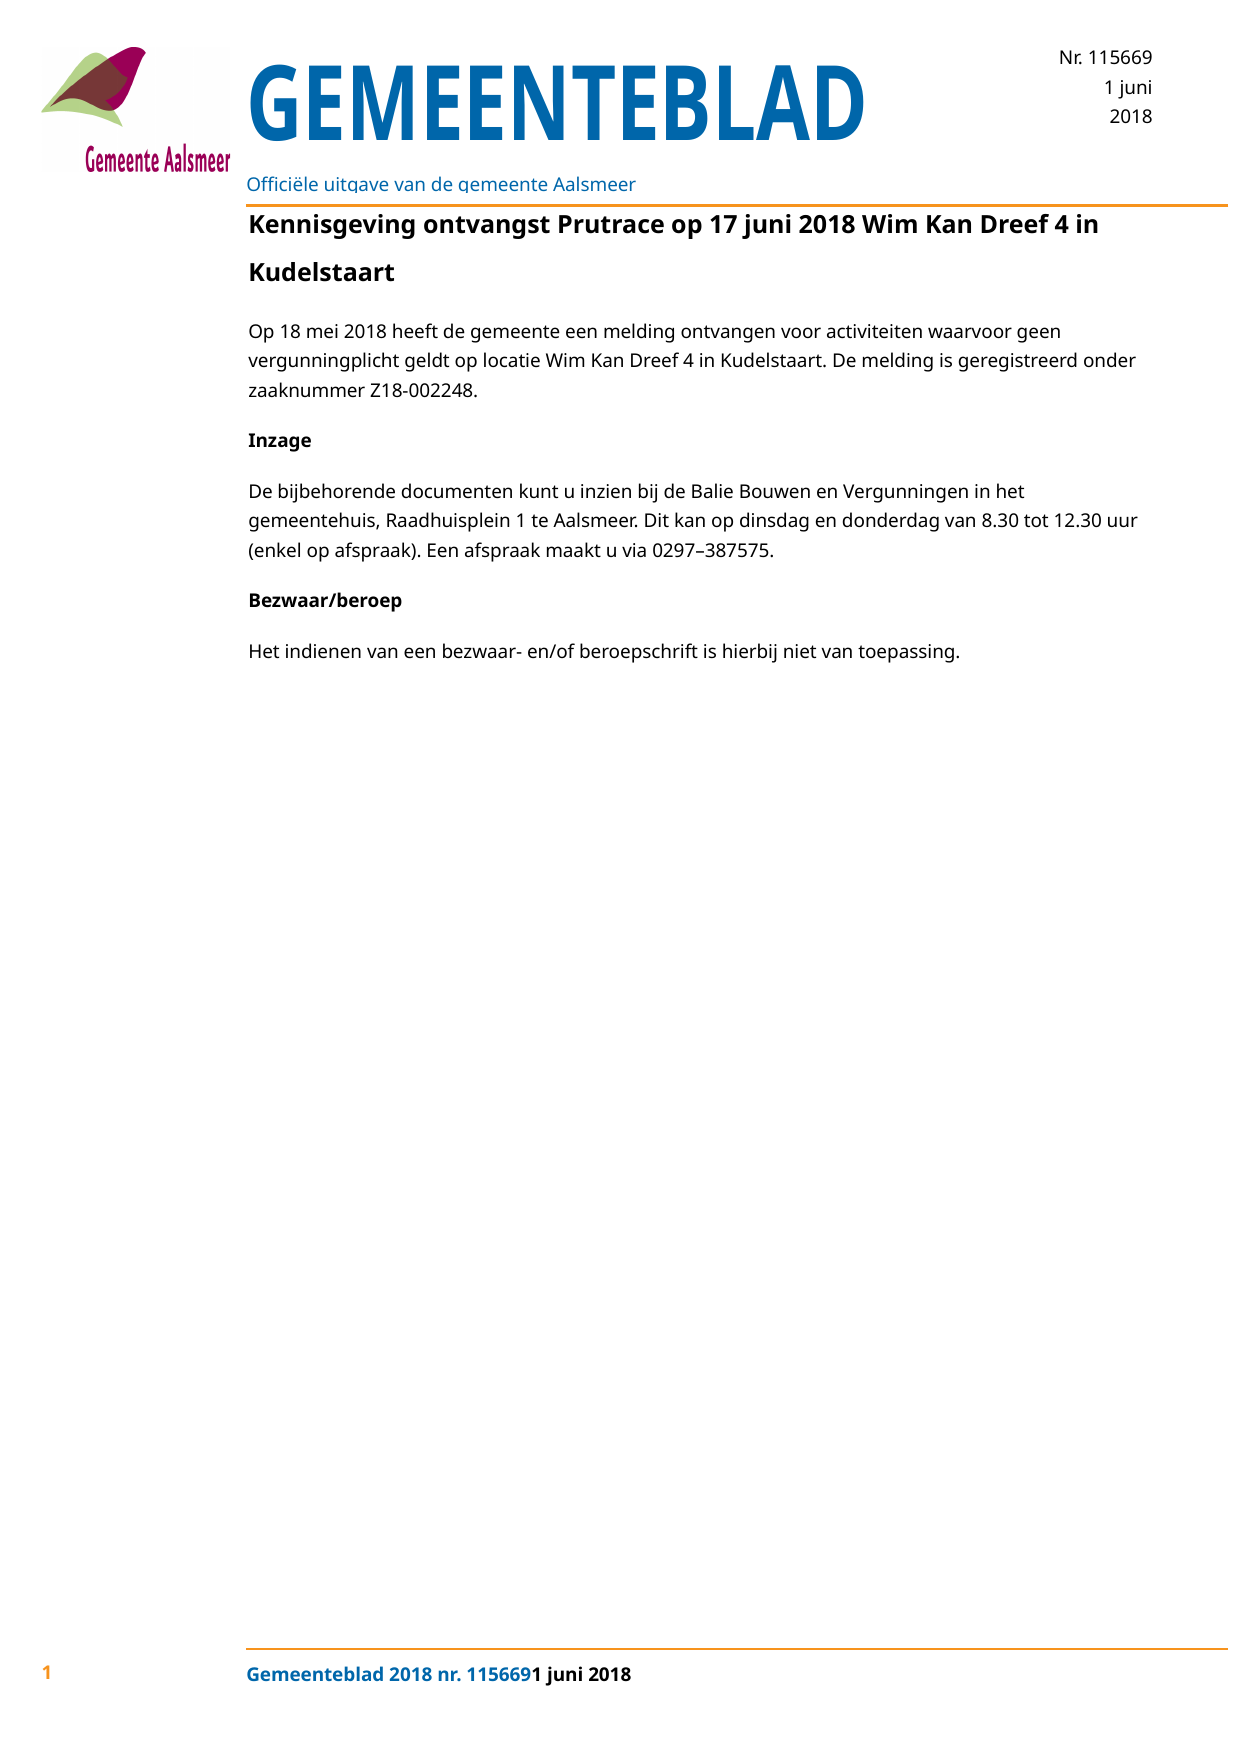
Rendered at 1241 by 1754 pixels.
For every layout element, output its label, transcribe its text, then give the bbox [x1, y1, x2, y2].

picture [41, 47, 231, 172]
text De bijbehorende documenten kunt u inzien bij de Balie Bouwen en Vergunningen in het gemeentehuis, Raadhuisplein 1 te Aalsmeer. Dit kan op dinsdag en donderdag van 8.30 tot 12.30 uur (enkel op afspraak). Een afspraak maakt u via 0297–387575. [248, 478, 1152, 563]
text Het indienen van een bezwaar- en/of beroepschrift is hierbij niet van toepassing. [248, 638, 1152, 664]
text Op 18 mei 2018 heeft de gemeente een melding ontvangen voor activiteiten waarvoor geen vergunningplicht geldt op locatie Wim Kan Dreef 4 in Kudelstaart. De melding is geregistreerd onder zaaknummer Z18-002248. [248, 318, 1152, 403]
text Inzage [248, 427, 1152, 453]
text Kennisgeving ontvangst Prutrace op 17 juni 2018 Wim Kan Dreef 4 in Kudelstaart [248, 207, 1152, 288]
text Bezwaar/beroep [248, 587, 1152, 613]
